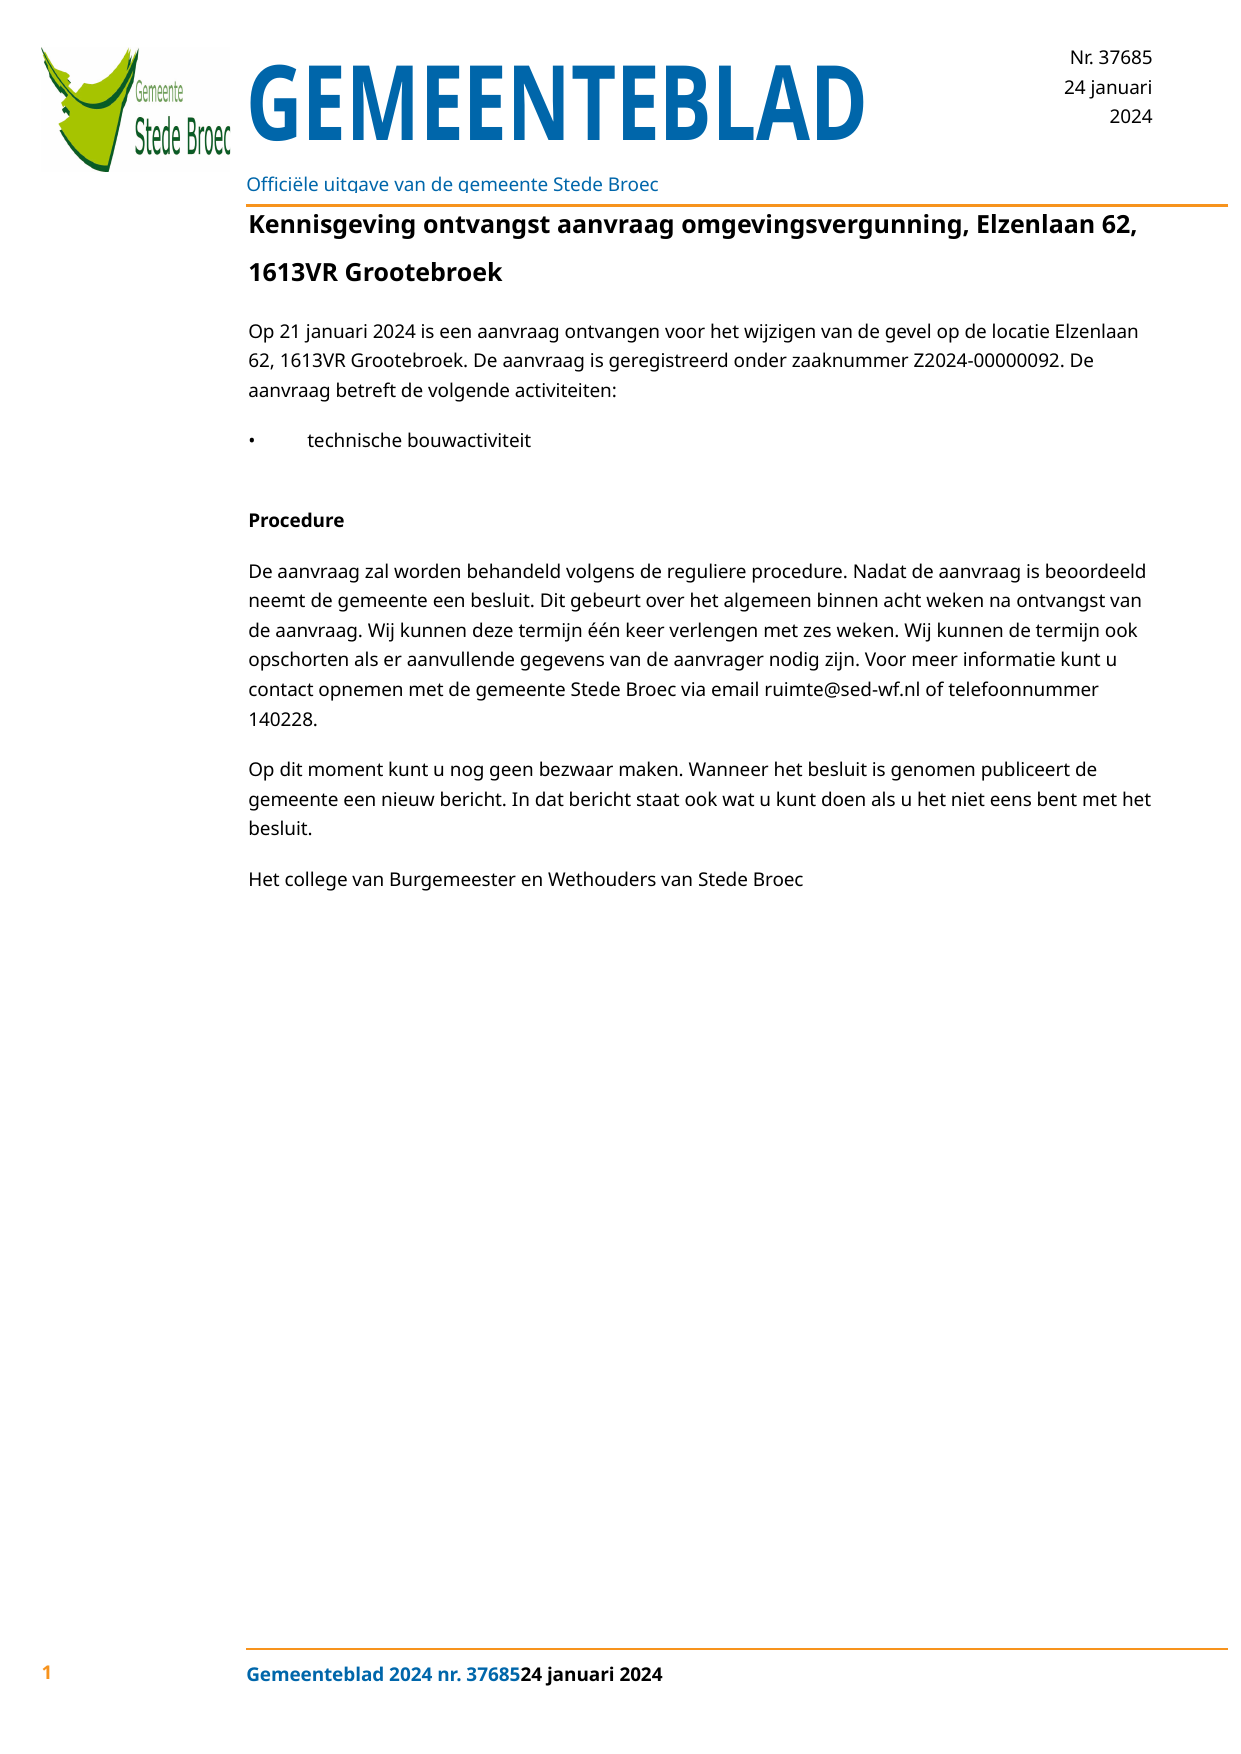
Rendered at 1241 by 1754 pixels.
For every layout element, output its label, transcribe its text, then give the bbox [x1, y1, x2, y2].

text Kennisgeving ontvangst aanvraag omgevingsvergunning, Elzenlaan 62, 1613VR Grootebroek [248, 207, 1152, 288]
text Het college van Burgemeester en Wethouders van Stede Broec [248, 866, 1152, 892]
text De aanvraag zal worden behandeld volgens de reguliere procedure. Nadat de aanvraag is beoordeeld neemt de gemeente een besluit. Dit gebeurt over het algemeen binnen acht weken na ontvangst van de aanvraag. Wij kunnen deze termijn één keer verlengen met zes weken. Wij kunnen de termijn ook opschorten als er aanvullende gegevens van de aanvrager nodig zijn. Voor meer informatie kunt u contact opnemen met de gemeente Stede Broec via email ruimte@sed-wf.nl of telefoonnummer 140228. [248, 558, 1152, 732]
picture [41, 47, 231, 172]
list technische bouwactiviteit [248, 427, 1152, 453]
text Op 21 januari 2024 is een aanvraag ontvangen voor het wijzigen van de gevel op de locatie Elzenlaan 62, 1613VR Grootebroek. De aanvraag is geregistreerd onder zaaknummer Z2024-00000092. De aanvraag betreft de volgende activiteiten: [248, 318, 1152, 403]
text Procedure [248, 507, 1152, 533]
text Op dit moment kunt u nog geen bezwaar maken. Wanneer het besluit is genomen publiceert de gemeente een nieuw bericht. In dat bericht staat ook wat u kunt doen als u het niet eens bent met het besluit. [248, 756, 1152, 841]
